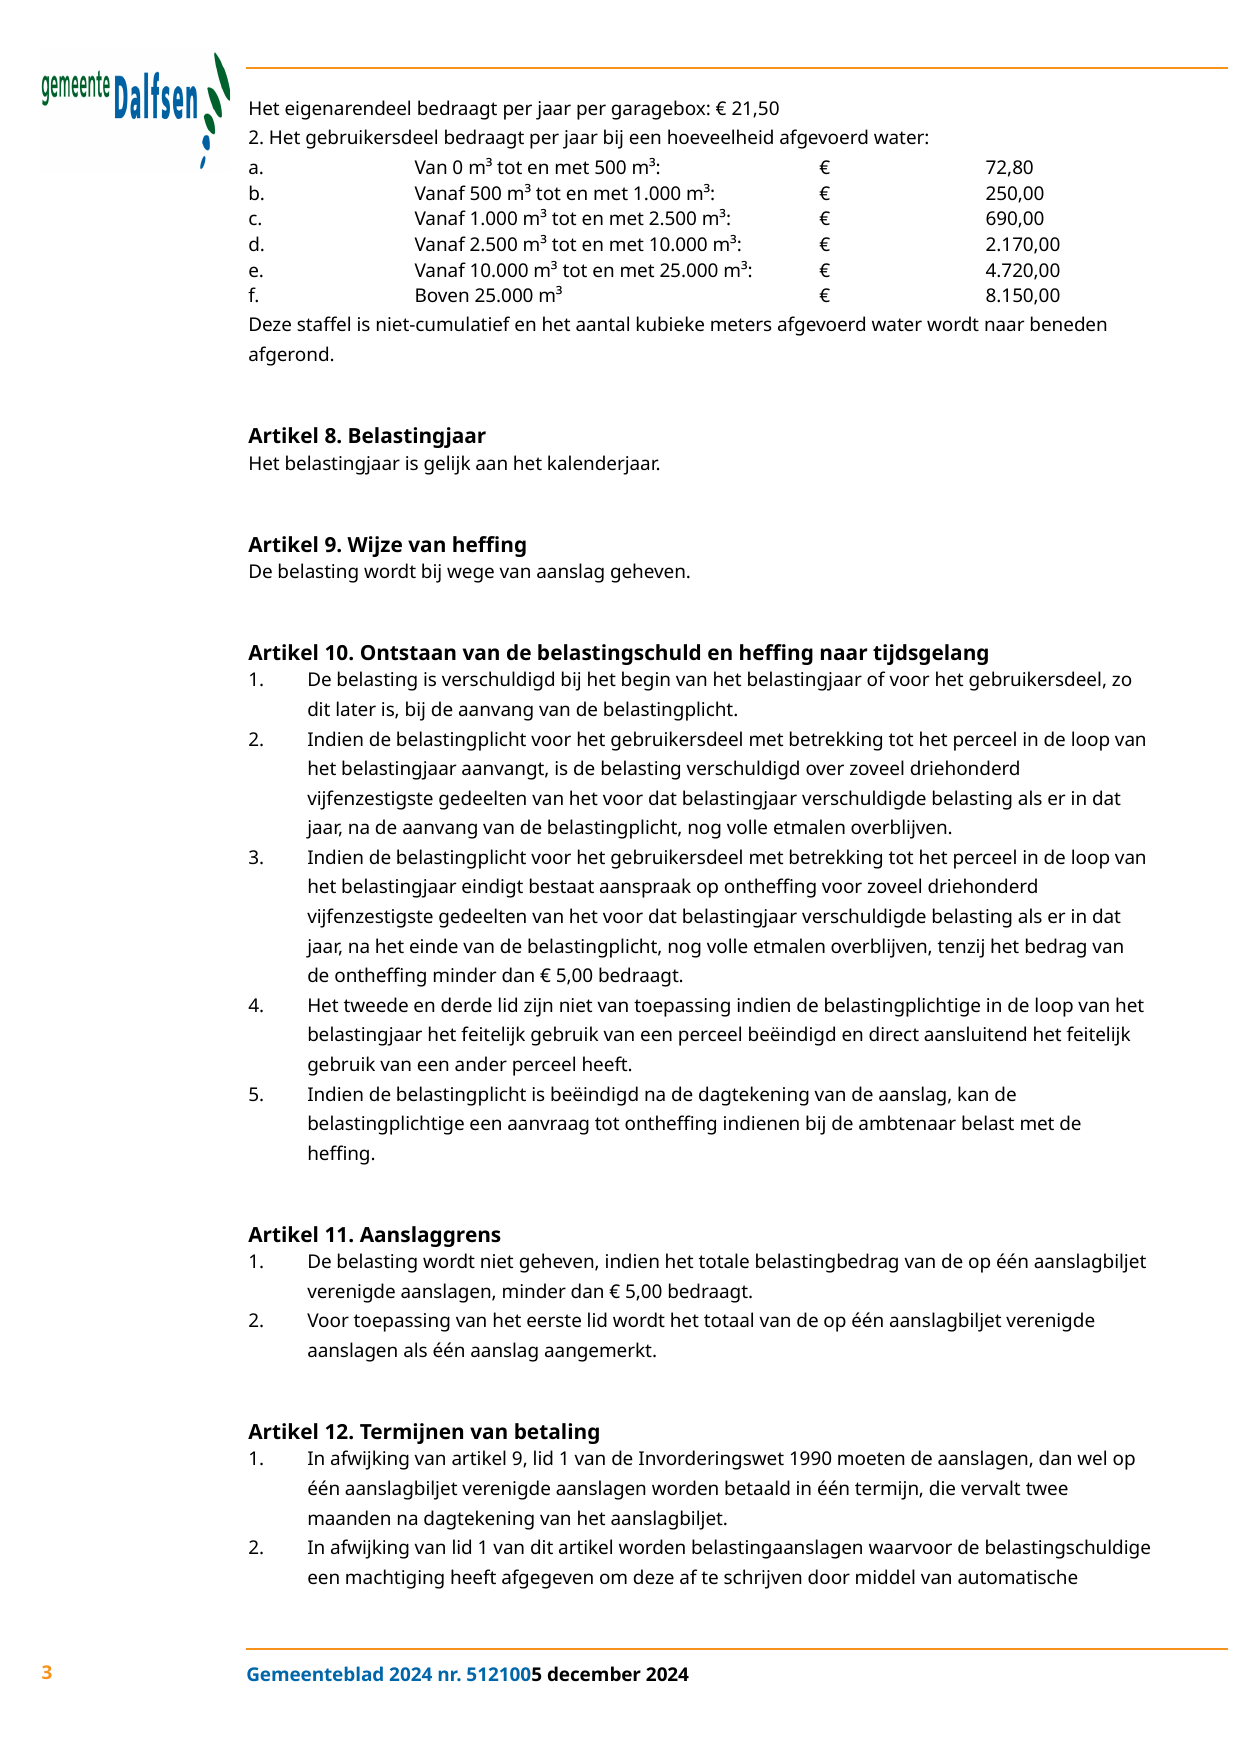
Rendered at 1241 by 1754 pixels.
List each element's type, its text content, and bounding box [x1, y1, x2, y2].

list Indien de belastingplicht is beëindigd na de dagtekening van de aanslag, kan de belastingplichtige een aanvraag tot ontheffing indienen bij de ambtenaar belast met de heffing. [248, 1081, 1152, 1166]
list In afwijking van artikel 9, lid 1 van de Invorderingswet 1990 moeten de aanslagen, dan wel op één aanslagbiljet verenigde aanslagen worden betaald in één termijn, die vervalt twee maanden na dagtekening van het aanslagbiljet. [248, 1446, 1152, 1530]
list In afwijking van lid 1 van dit artikel worden belastingaanslagen waarvoor de belastingschuldige een machtiging heeft afgegeven om deze af te schrijven door middel van automatische [248, 1534, 1152, 1589]
text Artikel 11. Aanslaggrens [248, 1220, 1152, 1248]
table_cell 8.150,00 [985, 283, 1152, 308]
text Artikel 8. Belastingjaar [248, 421, 1152, 450]
text De belasting wordt bij wege van aanslag geheven. [248, 558, 1152, 584]
table_cell b. [248, 180, 414, 206]
table_header a. [248, 154, 414, 180]
table_header Van 0 m³ tot en met 500 m³: [414, 154, 819, 180]
text Artikel 9. Wijze van heffing [248, 530, 1152, 558]
list Voor toepassing van het eerste lid wordt het totaal van de op één aanslagbiljet verenigde aanslagen als één aanslag aangemerkt. [248, 1307, 1152, 1363]
picture [41, 47, 231, 172]
table_cell d. [248, 231, 414, 257]
table_cell Vanaf 2.500 m³ tot en met 10.000 m³: [414, 231, 819, 257]
table_cell 4.720,00 [985, 257, 1152, 283]
table_header € [819, 154, 985, 180]
list Indien de belastingplicht voor het gebruikersdeel met betrekking tot het perceel in de loop van het belastingjaar aanvangt, is de belasting verschuldigd over zoveel driehonderd vijfenzestigste gedeelten van het voor dat belastingjaar verschuldigde belasting als er in dat jaar, na de aanvang van de belastingplicht, nog volle etmalen overblijven. [248, 726, 1152, 840]
list De belasting wordt niet geheven, indien het totale belastingbedrag van de op één aanslagbiljet verenigde aanslagen, minder dan € 5,00 bedraagt. [248, 1248, 1152, 1304]
table_cell 2.170,00 [985, 231, 1152, 257]
text Het eigenarendeel bedraagt per jaar per garagebox: € 21,50 [248, 95, 1152, 121]
table_cell c. [248, 206, 414, 231]
table_cell Vanaf 500 m³ tot en met 1.000 m³: [414, 180, 819, 206]
text Artikel 12. Termijnen van betaling [248, 1417, 1152, 1446]
text Artikel 10. Ontstaan van de belastingschuld en heffing naar tijdsgelang [248, 638, 1152, 667]
text Het belastingjaar is gelijk aan het kalenderjaar. [248, 450, 1152, 475]
table_cell f. [248, 283, 414, 308]
table_cell Boven 25.000 m³ [414, 283, 819, 308]
list De belasting is verschuldigd bij het begin van het belastingjaar of voor het gebruikersdeel, zo dit later is, bij de aanvang van de belastingplicht. [248, 667, 1152, 722]
table_cell 250,00 [985, 180, 1152, 206]
table_cell € [819, 206, 985, 231]
list Indien de belastingplicht voor het gebruikersdeel met betrekking tot het perceel in de loop van het belastingjaar eindigt bestaat aanspraak op ontheffing voor zoveel driehonderd vijfenzestigste gedeelten van het voor dat belastingjaar verschuldigde belasting als er in dat jaar, na het einde van de belastingplicht, nog volle etmalen overblijven, tenzij het bedrag van de ontheffing minder dan € 5,00 bedraagt. [248, 844, 1152, 988]
table_cell € [819, 231, 985, 257]
table_cell Vanaf 10.000 m³ tot en met 25.000 m³: [414, 257, 819, 283]
table_cell e. [248, 257, 414, 283]
table_cell € [819, 257, 985, 283]
table_cell Vanaf 1.000 m³ tot en met 2.500 m³: [414, 206, 819, 231]
table_header 72,80 [985, 154, 1152, 180]
table_cell € [819, 283, 985, 308]
table_cell € [819, 180, 985, 206]
table_cell 690,00 [985, 206, 1152, 231]
text 2. Het gebruikersdeel bedraagt per jaar bij een hoeveelheid afgevoerd water: [248, 124, 1152, 150]
list Het tweede en derde lid zijn niet van toepassing indien de belastingplichtige in de loop van het belastingjaar het feitelijk gebruik van een perceel beëindigd en direct aansluitend het feitelijk gebruik van een ander perceel heeft. [248, 992, 1152, 1077]
text Deze staffel is niet-cumulatief en het aantal kubieke meters afgevoerd water wordt naar beneden afgerond. [248, 312, 1152, 367]
